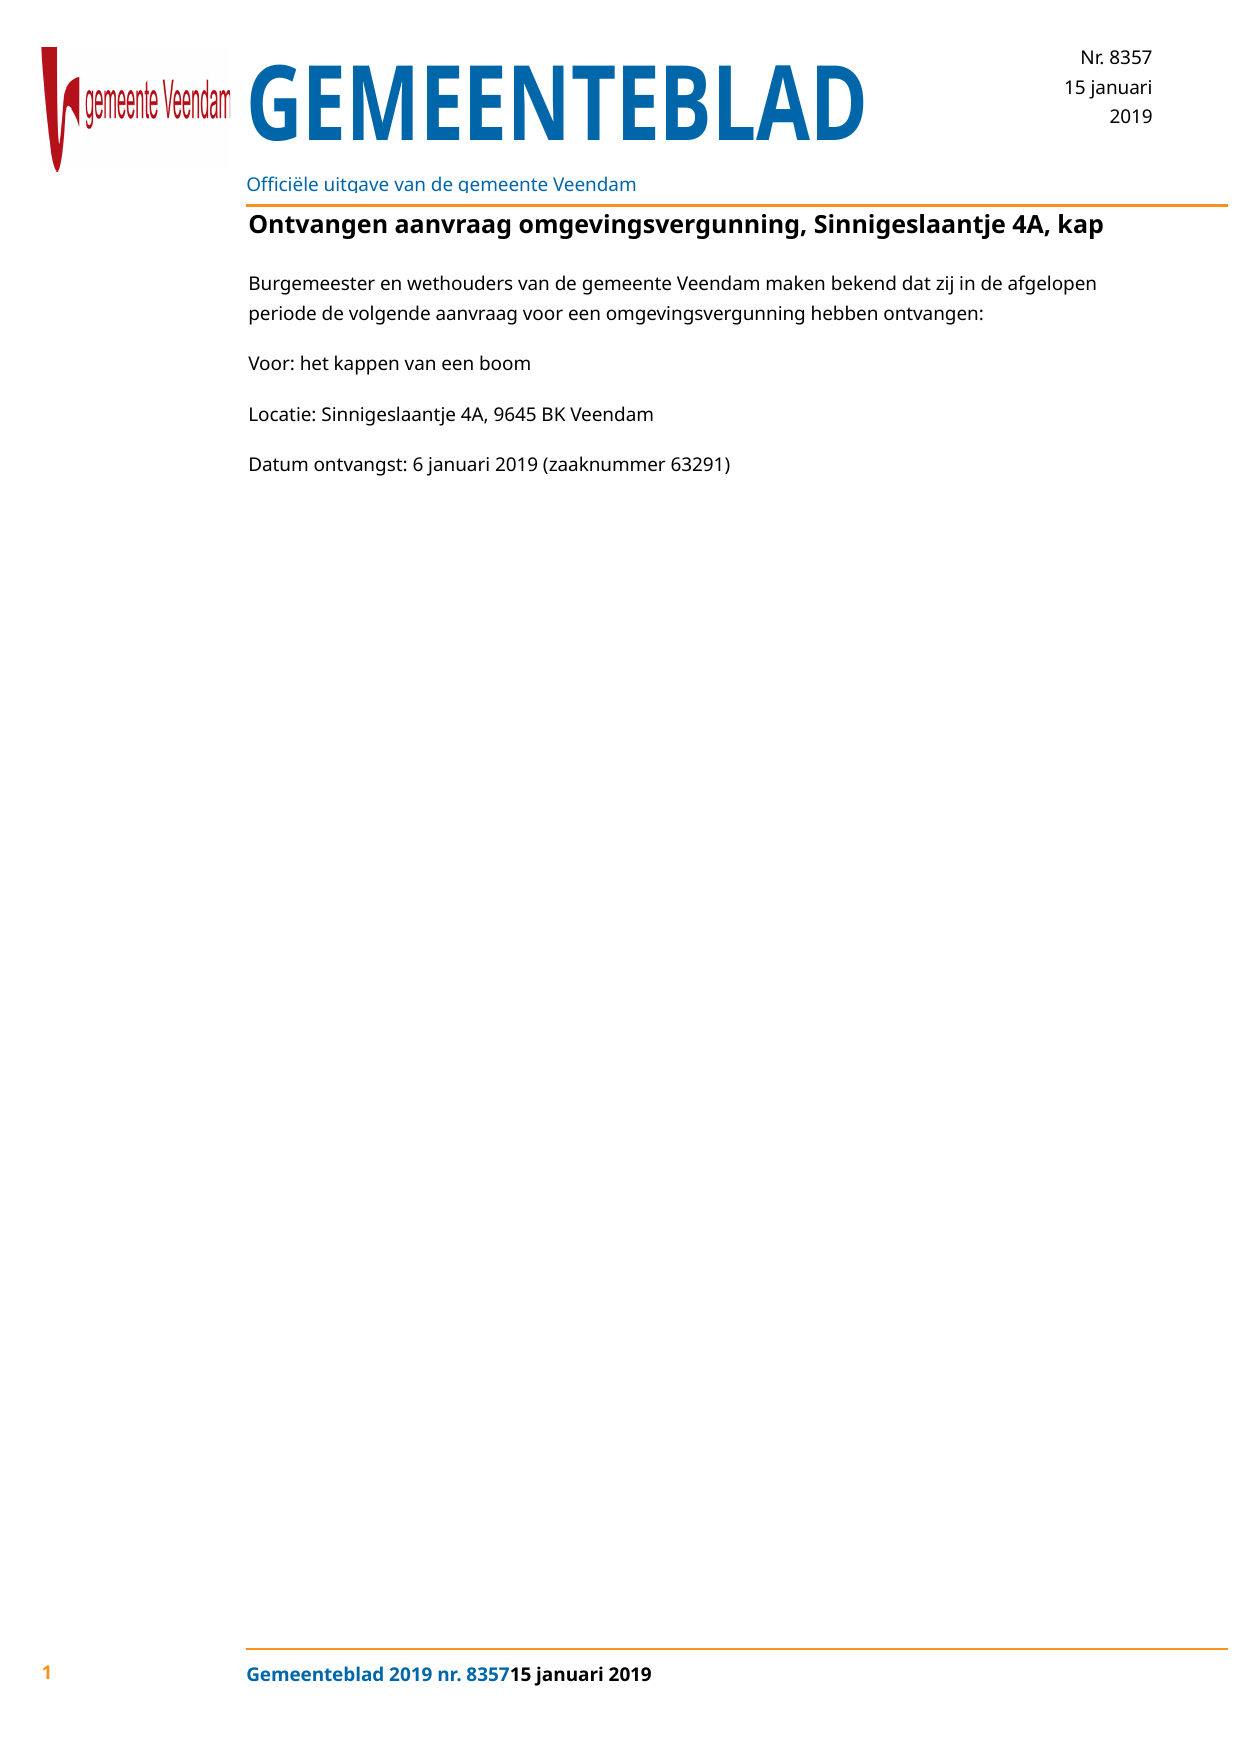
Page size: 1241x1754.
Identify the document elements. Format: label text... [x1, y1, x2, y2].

text Ontvangen aanvraag omgevingsvergunning, Sinnigeslaantje 4A, kap [248, 207, 1152, 241]
text Locatie: Sinnigeslaantje 4A, 9645 BK Veendam [248, 401, 1152, 426]
picture [41, 47, 231, 172]
text Voor: het kappen van een boom [248, 350, 1152, 376]
text Burgemeester en wethouders van de gemeente Veendam maken bekend dat zij in de afgelopen periode de volgende aanvraag voor een omgevingsvergunning hebben ontvangen: [248, 270, 1152, 326]
text Datum ontvangst: 6 januari 2019 (zaaknummer 63291) [248, 451, 1152, 477]
